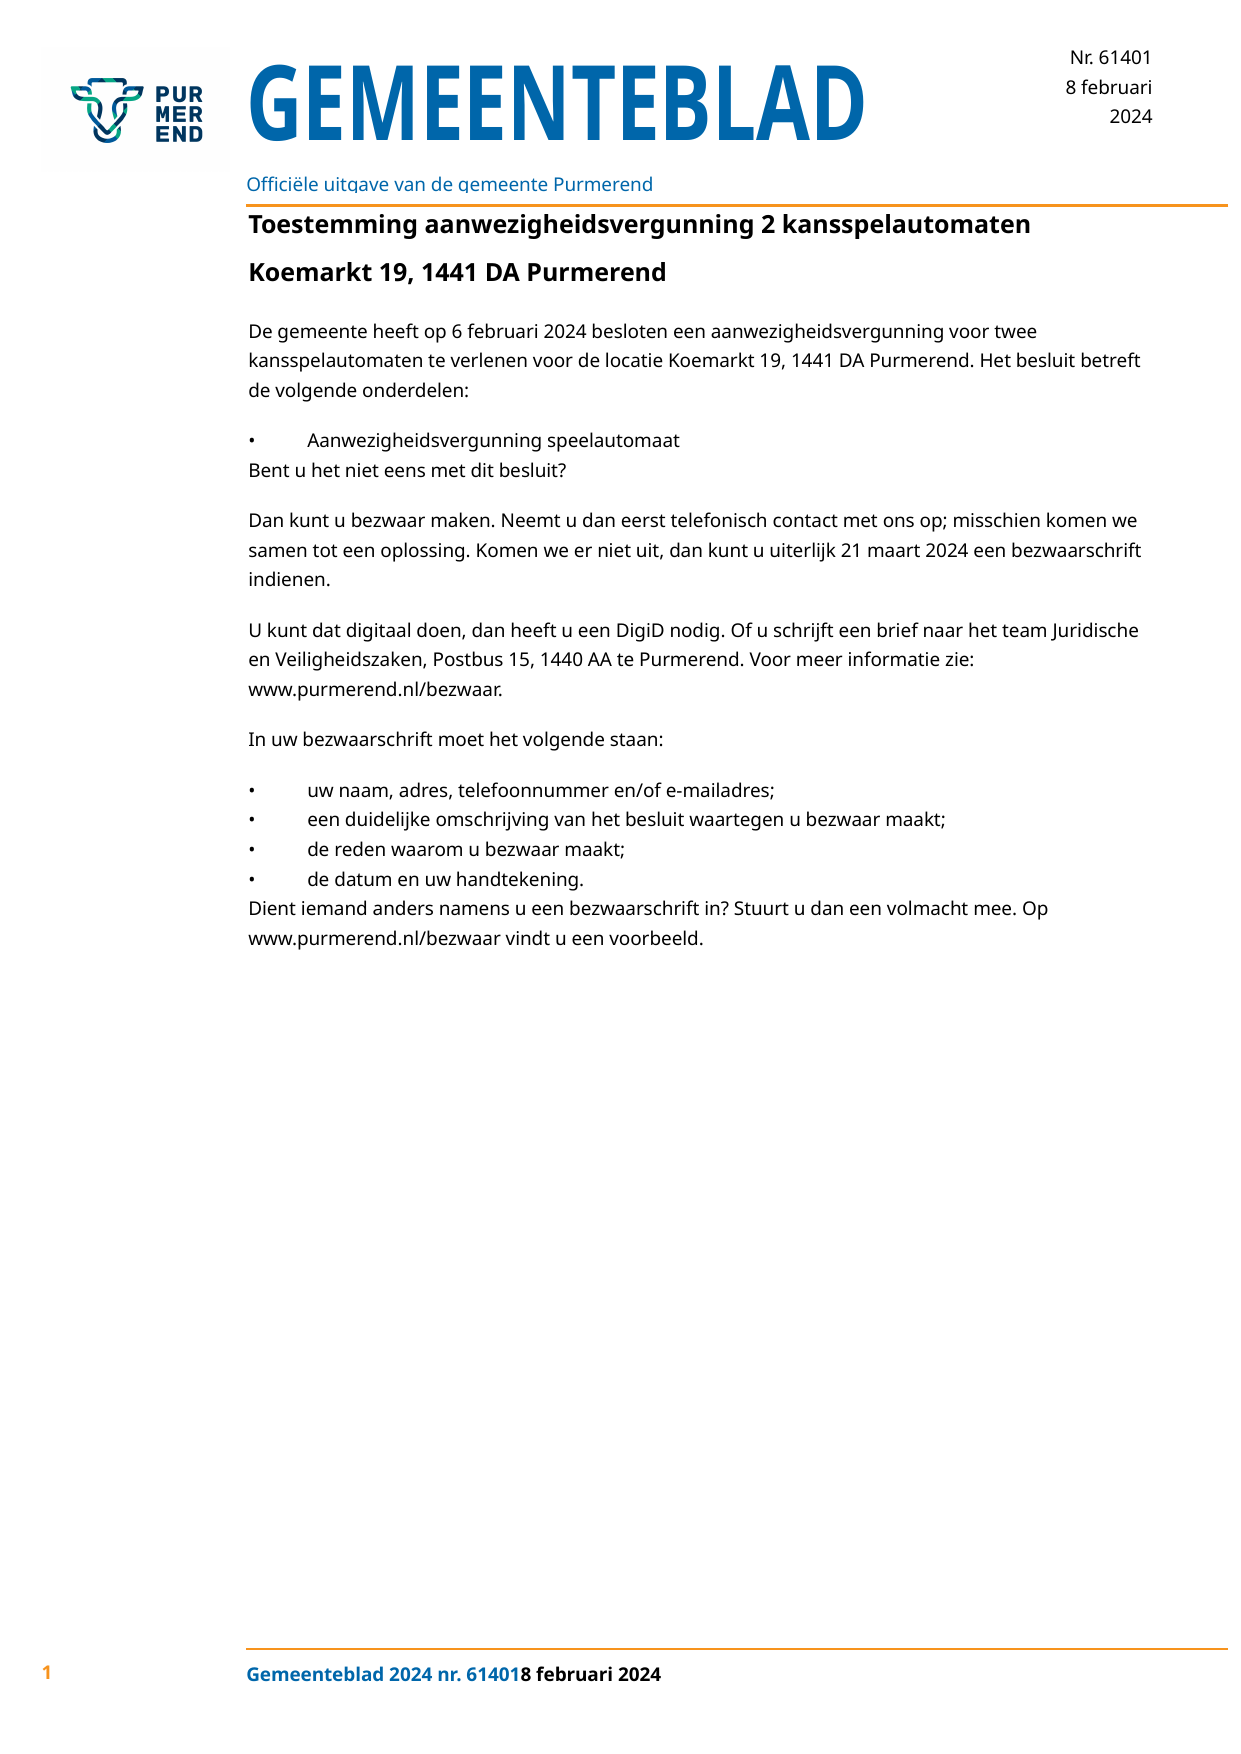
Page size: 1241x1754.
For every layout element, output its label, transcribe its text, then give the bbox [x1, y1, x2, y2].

list Aanwezigheidsvergunning speelautomaat [248, 427, 1152, 453]
text In uw bezwaarschrift moet het volgende staan: [248, 727, 1152, 752]
text Bent u het niet eens met dit besluit? [248, 457, 1152, 483]
picture [41, 47, 231, 172]
list een duidelijke omschrijving van het besluit waartegen u bezwaar maakt; [248, 807, 1152, 832]
text De gemeente heeft op 6 februari 2024 besloten een aanwezigheidsvergunning voor twee kansspelautomaten te verlenen voor de locatie Koemarkt 19, 1441 DA Purmerend. Het besluit betreft de volgende onderdelen: [248, 318, 1152, 403]
text Dan kunt u bezwaar maken. Neemt u dan eerst telefonisch contact met ons op; misschien komen we samen tot een oplossing. Komen we er niet uit, dan kunt u uiterlijk 21 maart 2024 een bezwaarschrift indienen. [248, 507, 1152, 592]
list de reden waarom u bezwaar maakt; [248, 836, 1152, 862]
list uw naam, adres, telefoonnummer en/of e-mailadres; [248, 777, 1152, 803]
list de datum en uw handtekening. [248, 866, 1152, 892]
text Toestemming aanwezigheidsvergunning 2 kansspelautomaten Koemarkt 19, 1441 DA Purmerend [248, 207, 1152, 288]
text U kunt dat digitaal doen, dan heeft u een DigiD nodig. Of u schrijft een brief naar het team Juridische en Veiligheidszaken, Postbus 15, 1440 AA te Purmerend. Voor meer informatie zie: www.purmerend.nl/bezwaar. [248, 617, 1152, 702]
text Dient iemand anders namens u een bezwaarschrift in? Stuurt u dan een volmacht mee. Op www.purmerend.nl/bezwaar vindt u een voorbeeld. [248, 895, 1152, 951]
